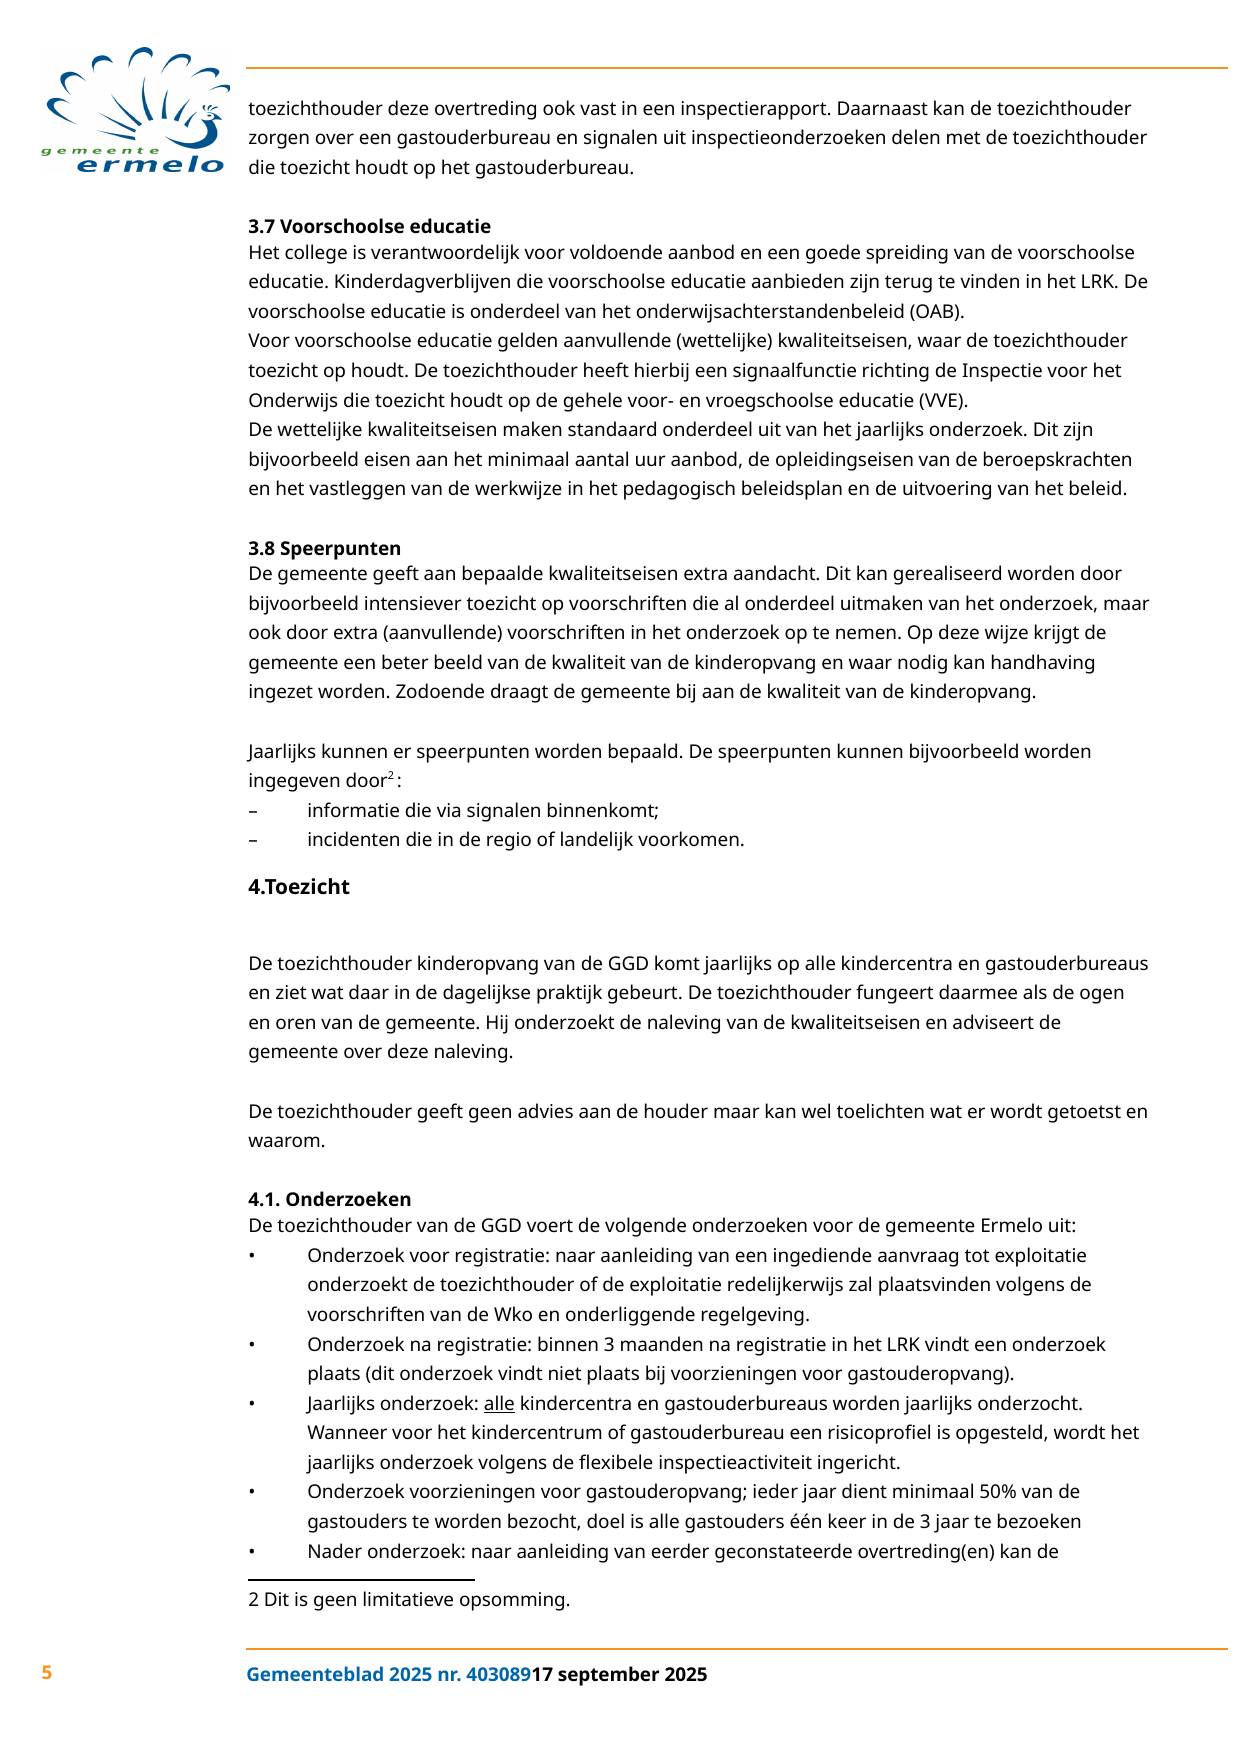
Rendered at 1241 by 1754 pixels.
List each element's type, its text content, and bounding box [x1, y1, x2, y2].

list incidenten die in de regio of landelijk voorkomen. [248, 827, 1152, 852]
text Het college is verantwoordelijk voor voldoende aanbod en een goede spreiding van de voorschoolse educatie. Kinderdagverblijven die voorschoolse educatie aanbieden zijn terug te vinden in het LRK. De voorschoolse educatie is onderdeel van het onderwijsachterstandenbeleid (OAB). [248, 239, 1152, 324]
text De toezichthouder kinderopvang van de GGD komt jaarlijks op alle kindercentra en gastouderbureaus en ziet wat daar in de dagelijkse praktijk gebeurt. De toezichthouder fungeert daarmee als de ogen en oren van de gemeente. Hij onderzoekt de naleving van de kwaliteitseisen en adviseert de gemeente over deze naleving. [248, 950, 1152, 1064]
list Onderzoek na registratie: binnen 3 maanden na registratie in het LRK vindt een onderzoek plaats (dit onderzoek vindt niet plaats bij voorzieningen voor gastouderopvang). [248, 1331, 1152, 1386]
text Voor voorschoolse educatie gelden aanvullende (wettelijke) kwaliteitseisen, waar de toezichthouder toezicht op houdt. De toezichthouder heeft hierbij een signaalfunctie richting de Inspectie voor het Onderwijs die toezicht houdt op de gehele voor- en vroegschoolse educatie (VVE). [248, 328, 1152, 412]
text 3.8 Speerpunten [248, 535, 1152, 560]
list informatie die via signalen binnenkomt; [248, 797, 1152, 823]
text Dit is geen limitatieve opsomming. [248, 1586, 1152, 1612]
text 3.7 Voorschoolse educatie [248, 213, 1152, 239]
text De wettelijke kwaliteitseisen maken standaard onderdeel uit van het jaarlijks onderzoek. Dit zijn bijvoorbeeld eisen aan het minimaal aantal uur aanbod, de opleidingseisen van de beroepskrachten en het vastleggen van de werkwijze in het pedagogisch beleidsplan en de uitvoering van het beleid. [248, 416, 1152, 501]
text 4.Toezicht [248, 872, 1152, 901]
picture [41, 47, 231, 172]
text Jaarlijks kunnen er speerpunten worden bepaald. De speerpunten kunnen bijvoorbeeld worden ingegeven door: [248, 738, 1152, 793]
list Onderzoek voorzieningen voor gastouderopvang; ieder jaar dient minimaal 50% van de gastouders te worden bezocht, doel is alle gastouders één keer in de 3 jaar te bezoeken [248, 1479, 1152, 1534]
list Nader onderzoek: naar aanleiding van eerder geconstateerde overtreding(en) kan de [248, 1538, 1152, 1563]
text De toezichthouder van de GGD voert de volgende onderzoeken voor de gemeente Ermelo uit: [248, 1212, 1152, 1238]
text 4.1. Onderzoeken [248, 1187, 1152, 1212]
text De gemeente geeft aan bepaalde kwaliteitseisen extra aandacht. Dit kan gerealiseerd worden door bijvoorbeeld intensiever toezicht op voorschriften die al onderdeel uitmaken van het onderzoek, maar ook door extra (aanvullende) voorschriften in het onderzoek op te nemen. Op deze wijze krijgt de gemeente een beter beeld van de kwaliteit van de kinderopvang en waar nodig kan handhaving ingezet worden. Zodoende draagt de gemeente bij aan de kwaliteit van de kinderopvang. [248, 560, 1152, 704]
list Jaarlijks onderzoek: alle kindercentra en gastouderbureaus worden jaarlijks onderzocht. Wanneer voor het kindercentrum of gastouderbureau een risicoprofiel is opgesteld, wordt het jaarlijks onderzoek volgens de flexibele inspectieactiviteit ingericht. [248, 1390, 1152, 1475]
text toezichthouder deze overtreding ook vast in een inspectierapport. Daarnaast kan de toezichthouder zorgen over een gastouderbureau en signalen uit inspectieonderzoeken delen met de toezichthouder die toezicht houdt op het gastouderbureau. [248, 95, 1152, 180]
list Onderzoek voor registratie: naar aanleiding van een ingediende aanvraag tot exploitatie onderzoekt de toezichthouder of de exploitatie redelijkerwijs zal plaatsvinden volgens de voorschriften van de Wko en onderliggende regelgeving. [248, 1242, 1152, 1327]
text De toezichthouder geeft geen advies aan de houder maar kan wel toelichten wat er wordt getoetst en waarom. [248, 1098, 1152, 1153]
